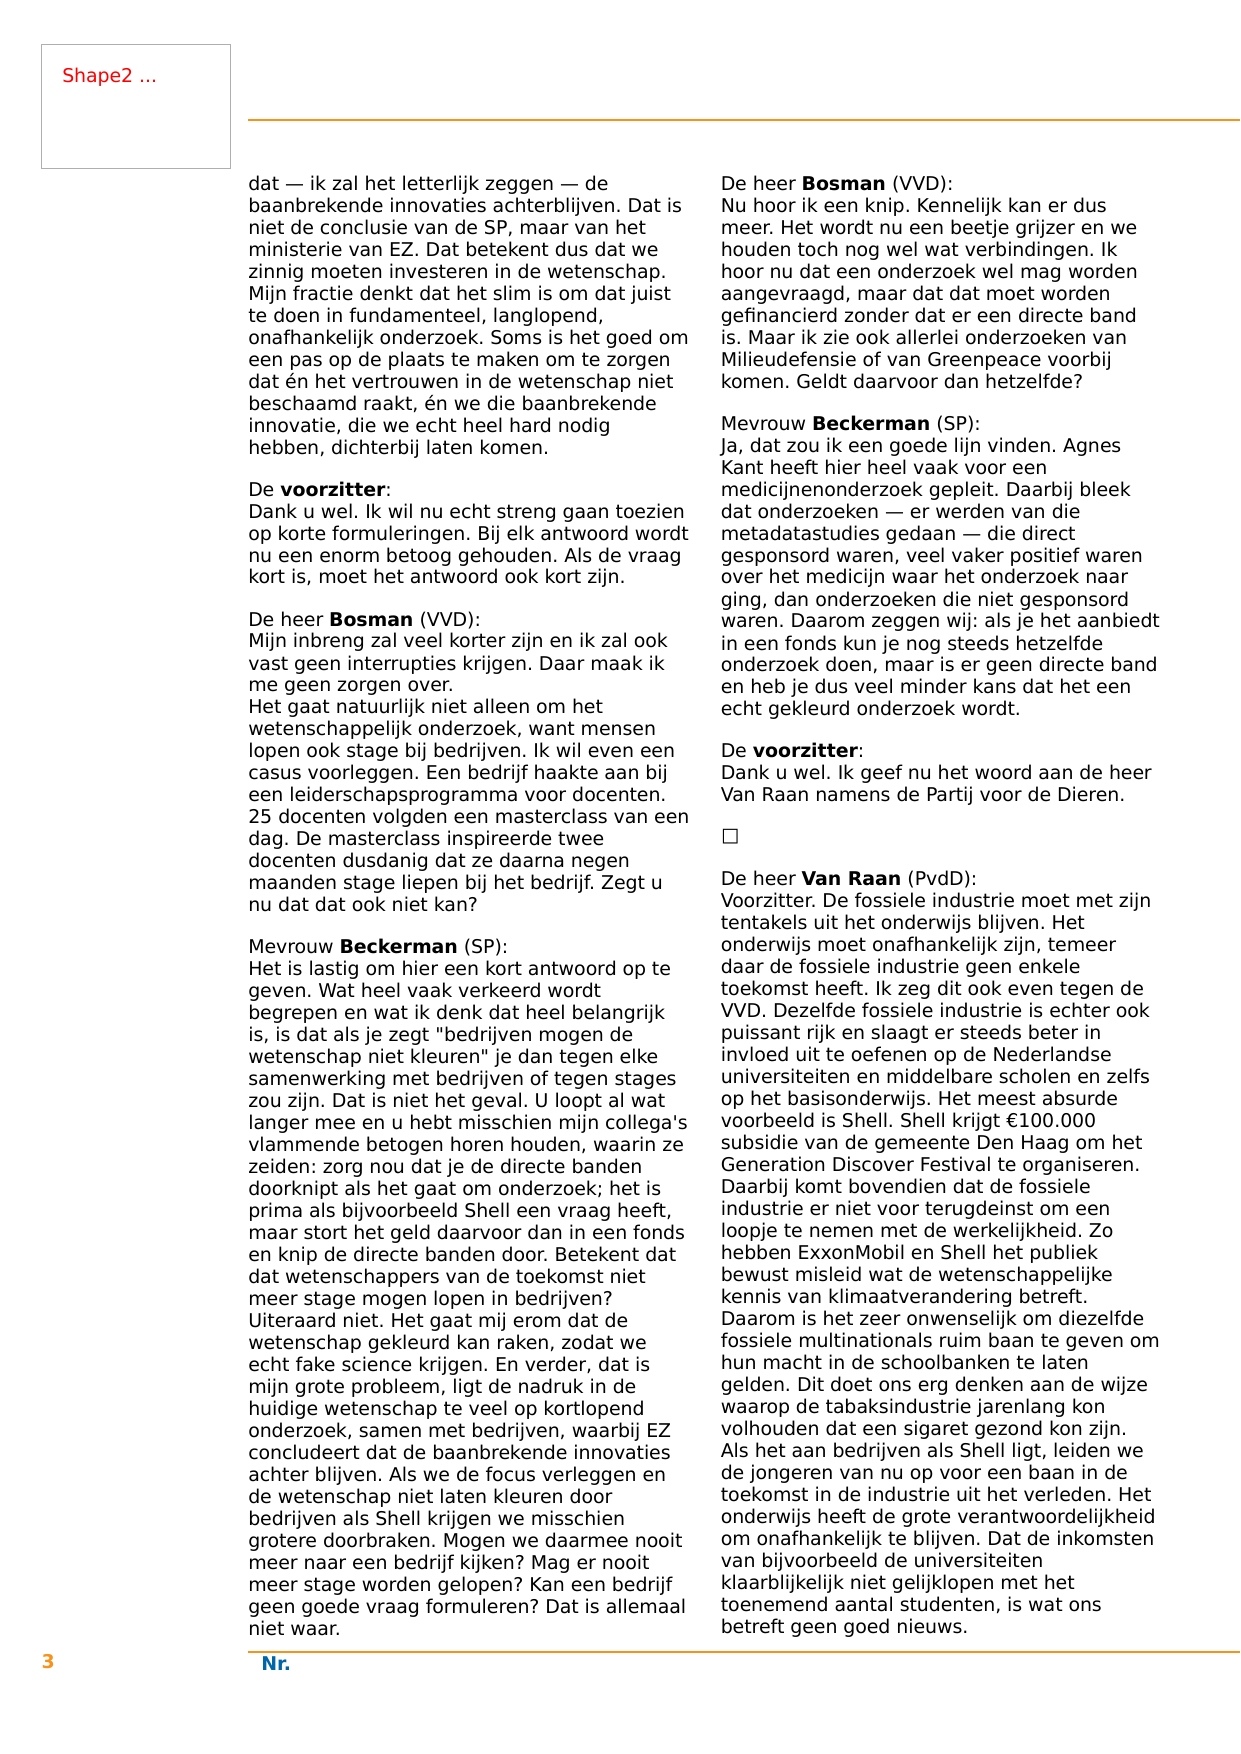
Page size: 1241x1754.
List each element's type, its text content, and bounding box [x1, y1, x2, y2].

text Dank u wel. Ik wil nu echt streng gaan toezien op korte formuleringen. Bij elk antwoord wordt nu een enorm betoog gehouden. Als de vraag kort is, moet het antwoord ook kort zijn. [248, 501, 691, 588]
text Het gaat natuurlijk niet alleen om het wetenschappelijk onderzoek, want mensen lopen ook stage bij bedrijven. Ik wil even een casus voorleggen. Een bedrijf haakte aan bij een leiderschapsprogramma voor docenten. 25 docenten volgden een masterclass van een dag. De masterclass inspireerde twee docenten dusdanig dat ze daarna negen maanden stage liepen bij het bedrijf. Zegt u nu dat dat ook niet kan? [248, 696, 691, 916]
text Als het aan bedrijven als Shell ligt, leiden we de jongeren van nu op voor een baan in de toekomst in de industrie uit het verleden. Het onderwijs heeft de grote verantwoordelijkheid om onafhankelijk te blijven. Dat de inkomsten van bijvoorbeeld de universiteiten klaarblijkelijk niet gelijklopen met het toenemend aantal studenten, is wat ons betreft geen goed nieuws. [721, 1440, 1163, 1637]
text Ja, dat zou ik een goede lijn vinden. Agnes Kant heeft hier heel vaak voor een medicijnenonderzoek gepleit. Daarbij bleek dat onderzoeken — er werden van die metadatastudies gedaan — die direct gesponsord waren, veel vaker positief waren over het medicijn waar het onderzoek naar ging, dan onderzoeken die niet gesponsord waren. Daarom zeggen wij: als je het aanbiedt in een fonds kun je nog steeds hetzelfde onderzoek doen, maar is er geen directe band en heb je dus veel minder kans dat het een echt gekleurd onderzoek wordt. [721, 434, 1163, 720]
text De heer Bosman (VVD): [721, 173, 1163, 195]
text Mevrouw Beckerman (SP): [721, 413, 1163, 434]
text dat — ik zal het letterlijk zeggen — de baanbrekende innovaties achterblijven. Dat is niet de conclusie van de SP, maar van het ministerie van EZ. Dat betekent dus dat we zinnig moeten investeren in de wetenschap. Mijn fractie denkt dat het slim is om dat juist te doen in fundamenteel, langlopend, onafhankelijk onderzoek. Soms is het goed om een pas op de plaats te maken om te zorgen dat én het vertrouwen in de wetenschap niet beschaamd raakt, én we die baanbrekende innovatie, die we echt heel hard nodig hebben, dichterbij laten komen. [248, 173, 691, 458]
text De voorzitter: [248, 478, 691, 501]
text Voorzitter. De fossiele industrie moet met zijn tentakels uit het onderwijs blijven. Het onderwijs moet onafhankelijk zijn, temeer daar de fossiele industrie geen enkele toekomst heeft. Ik zeg dit ook even tegen de VVD. Dezelfde fossiele industrie is echter ook puissant rijk en slaagt er steeds beter in invloed uit te oefenen op de Nederlandse universiteiten en middelbare scholen en zelfs op het basisonderwijs. Het meest absurde voorbeeld is Shell. Shell krijgt €100.000 subsidie van de gemeente Den Haag om het Generation Discover Festival te organiseren. Daarbij komt bovendien dat de fossiele industrie er niet voor terugdeinst om een loopje te nemen met de werkelijkheid. Zo hebben ExxonMobil en Shell het publiek bewust misleid wat de wetenschappelijke kennis van klimaatverandering betreft. Daarom is het zeer onwenselijk om diezelfde fossiele multinationals ruim baan te geven om hun macht in de schoolbanken te laten gelden. Dit doet ons erg denken aan de wijze waarop de tabaksindustrie jarenlang kon volhouden dat een sigaret gezond kon zijn. [721, 890, 1163, 1440]
text De heer Bosman (VVD): [248, 608, 691, 630]
text De voorzitter: [721, 740, 1163, 762]
text De heer Van Raan (PvdD): [721, 868, 1163, 890]
text Dank u wel. Ik geef nu het woord aan de heer Van Raan namens de Partij voor de Dieren. [721, 762, 1163, 806]
text Nu hoor ik een knip. Kennelijk kan er dus meer. Het wordt nu een beetje grijzer en we houden toch nog wel wat verbindingen. Ik hoor nu dat een onderzoek wel mag worden aangevraagd, maar dat dat moet worden gefinancierd zonder dat er een directe band is. Maar ik zie ook allerlei onderzoeken van Milieudefensie of van Greenpeace voorbij komen. Geldt daarvoor dan hetzelfde? [721, 195, 1163, 393]
text Mijn inbreng zal veel korter zijn en ik zal ook vast geen interrupties krijgen. Daar maak ik me geen zorgen over. [248, 630, 691, 696]
text Het is lastig om hier een kort antwoord op te geven. Wat heel vaak verkeerd wordt begrepen en wat ik denk dat heel belangrijk is, is dat als je zegt "bedrijven mogen de wetenschap niet kleuren" je dan tegen elke samenwerking met bedrijven of tegen stages zou zijn. Dat is niet het geval. U loopt al wat langer mee en u hebt misschien mijn collega's vlammende betogen horen houden, waarin ze zeiden: zorg nou dat je de directe banden doorknipt als het gaat om onderzoek; het is prima als bijvoorbeeld Shell een vraag heeft, maar stort het geld daarvoor dan in een fonds en knip de directe banden door. Betekent dat dat wetenschappers van de toekomst niet meer stage mogen lopen in bedrijven? Uiteraard niet. Het gaat mij erom dat de wetenschap gekleurd kan raken, zodat we echt fake science krijgen. En verder, dat is mijn grote probleem, ligt de nadruk in de huidige wetenschap te veel op kortlopend onderzoek, samen met bedrijven, waarbij EZ concludeert dat de baanbrekende innovaties achter blijven. Als we de focus verleggen en de wetenschap niet laten kleuren door bedrijven als Shell krijgen we misschien grotere doorbraken. Mogen we daarmee nooit meer naar een bedrijf kijken? Mag er nooit meer stage worden gelopen? Kan een bedrijf geen goede vraag formuleren? Dat is allemaal niet waar. [248, 958, 691, 1639]
text Mevrouw Beckerman (SP): [248, 936, 691, 958]
text ⬜ [721, 826, 1163, 848]
